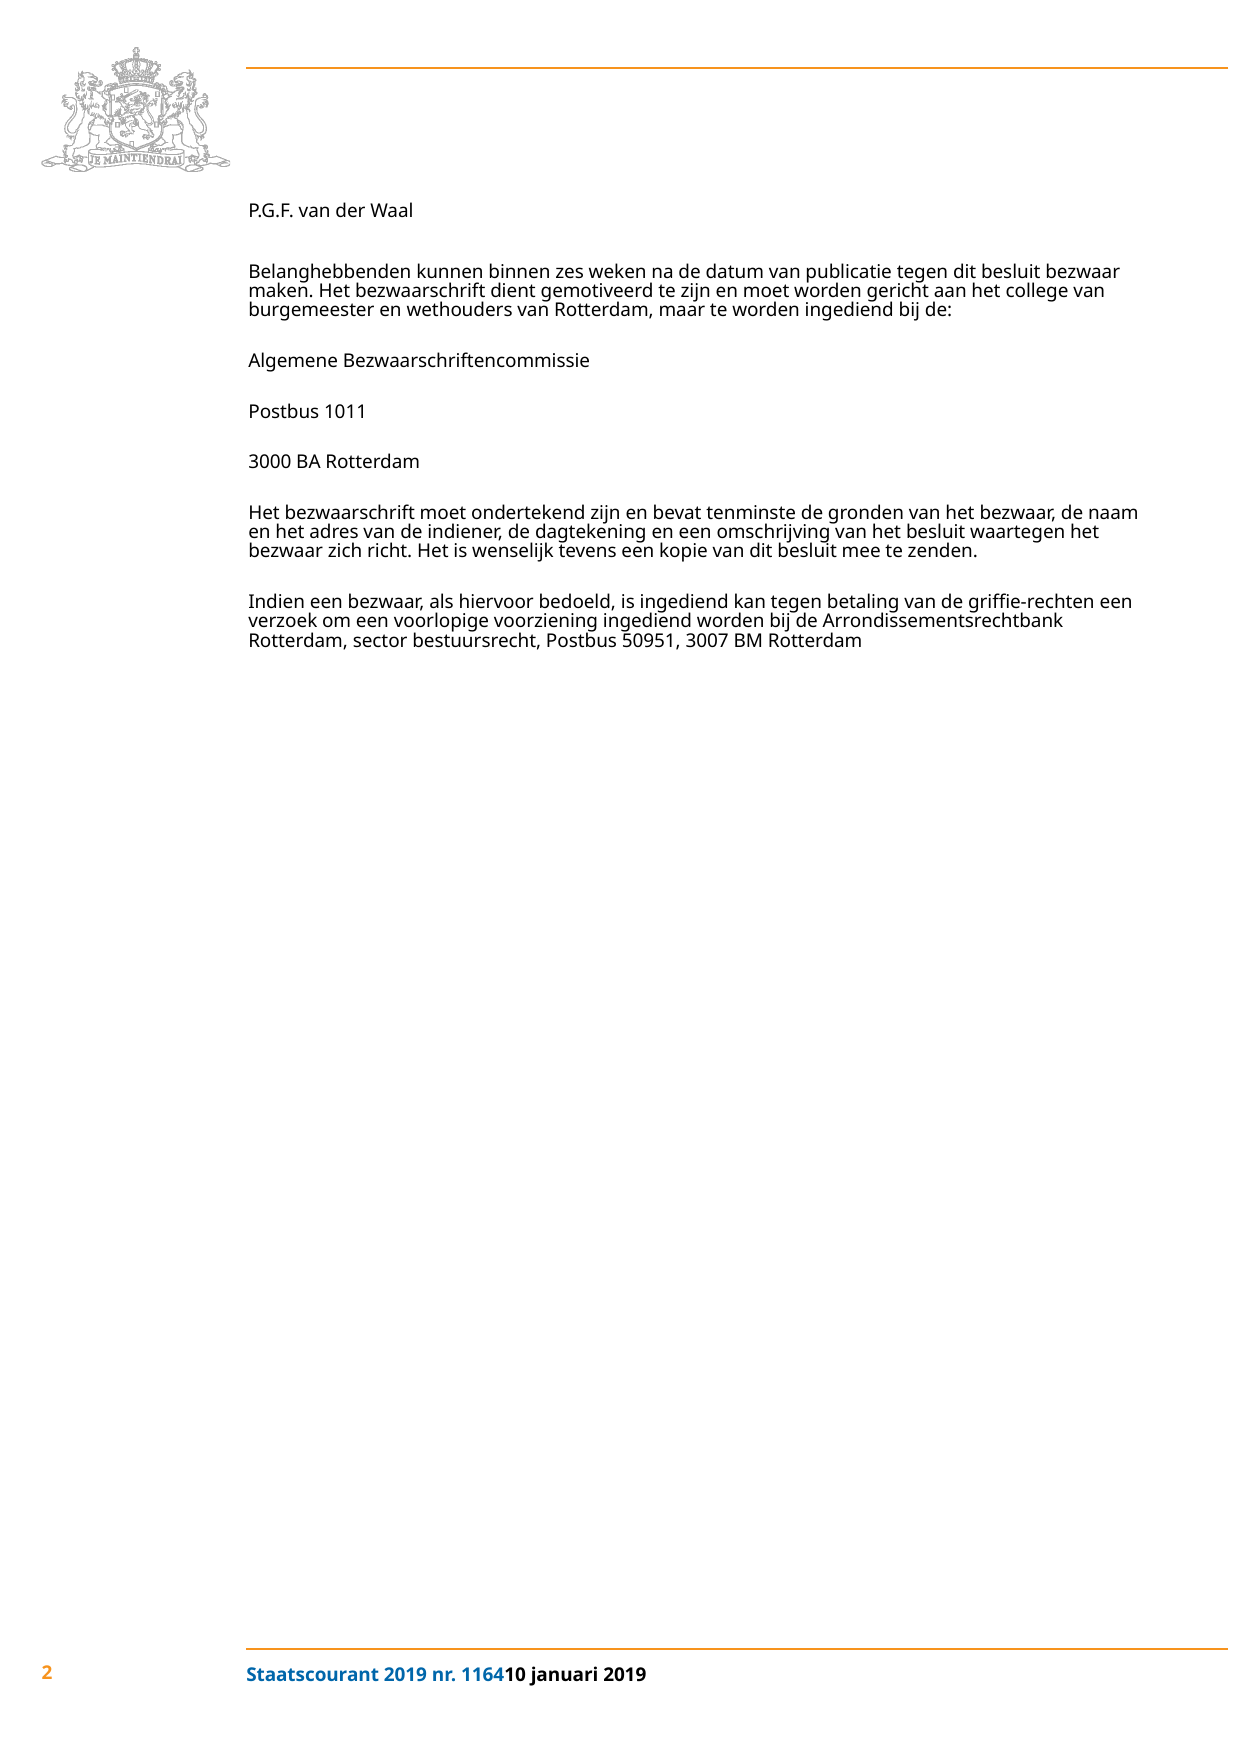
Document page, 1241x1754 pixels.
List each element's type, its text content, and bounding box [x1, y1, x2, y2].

text P.G.F. van der Waal [248, 198, 1152, 223]
text Postbus 1011 [248, 403, 1152, 422]
text Het bezwaarschrift moet ondertekend zijn en bevat tenminste de gronden van het bezwaar, de naam en het adres van de indiener, de dagtekening en een omschrijving van het besluit waartegen het bezwaar zich richt. Het is wenselijk tevens een kopie van dit besluit mee te zenden. [248, 504, 1152, 562]
picture [41, 47, 231, 172]
text Indien een bezwaar, als hiervoor bedoeld, is ingediend kan tegen betaling van de griffie-rechten een verzoek om een voorlopige voorziening ingediend worden bij de Arrondissementsrechtbank Rotterdam, sector bestuursrecht, Postbus 50951, 3007 BM Rotterdam [248, 593, 1152, 651]
text Algemene Bezwaarschriftencommissie [248, 352, 1152, 371]
text 3000 BA Rotterdam [248, 453, 1152, 472]
text Belanghebbenden kunnen binnen zes weken na de datum van publicatie tegen dit besluit bezwaar maken. Het bezwaarschrift dient gemotiveerd te zijn en moet worden gericht aan het college van burgemeester en wethouders van Rotterdam, maar te worden ingediend bij de: [248, 263, 1152, 321]
